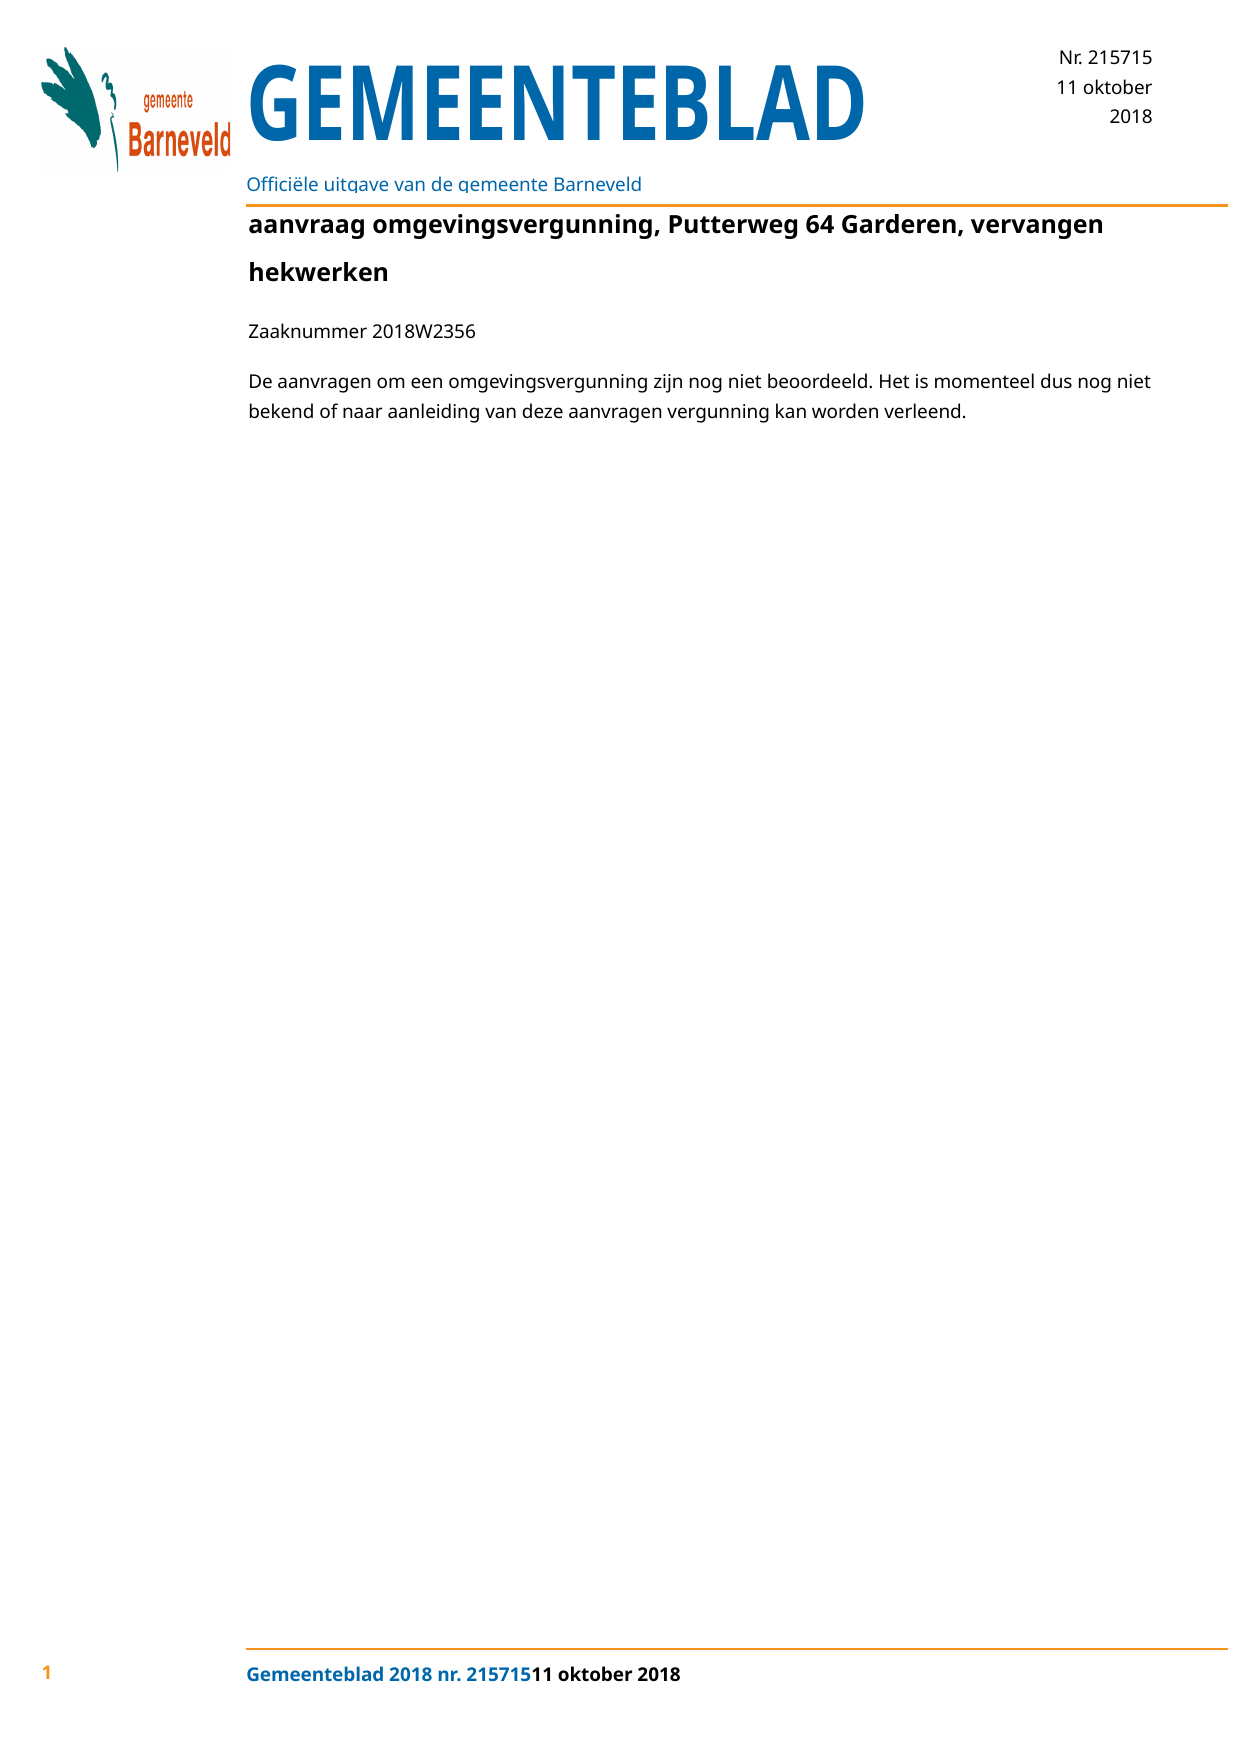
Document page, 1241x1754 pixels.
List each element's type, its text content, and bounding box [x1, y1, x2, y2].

picture [41, 47, 231, 172]
text Zaaknummer 2018W2356 [248, 318, 1152, 344]
text De aanvragen om een omgevingsvergunning zijn nog niet beoordeeld. Het is momenteel dus nog niet bekend of naar aanleiding van deze aanvragen vergunning kan worden verleend. [248, 368, 1152, 424]
text aanvraag omgevingsvergunning, Putterweg 64 Garderen, vervangen hekwerken [248, 207, 1152, 288]
